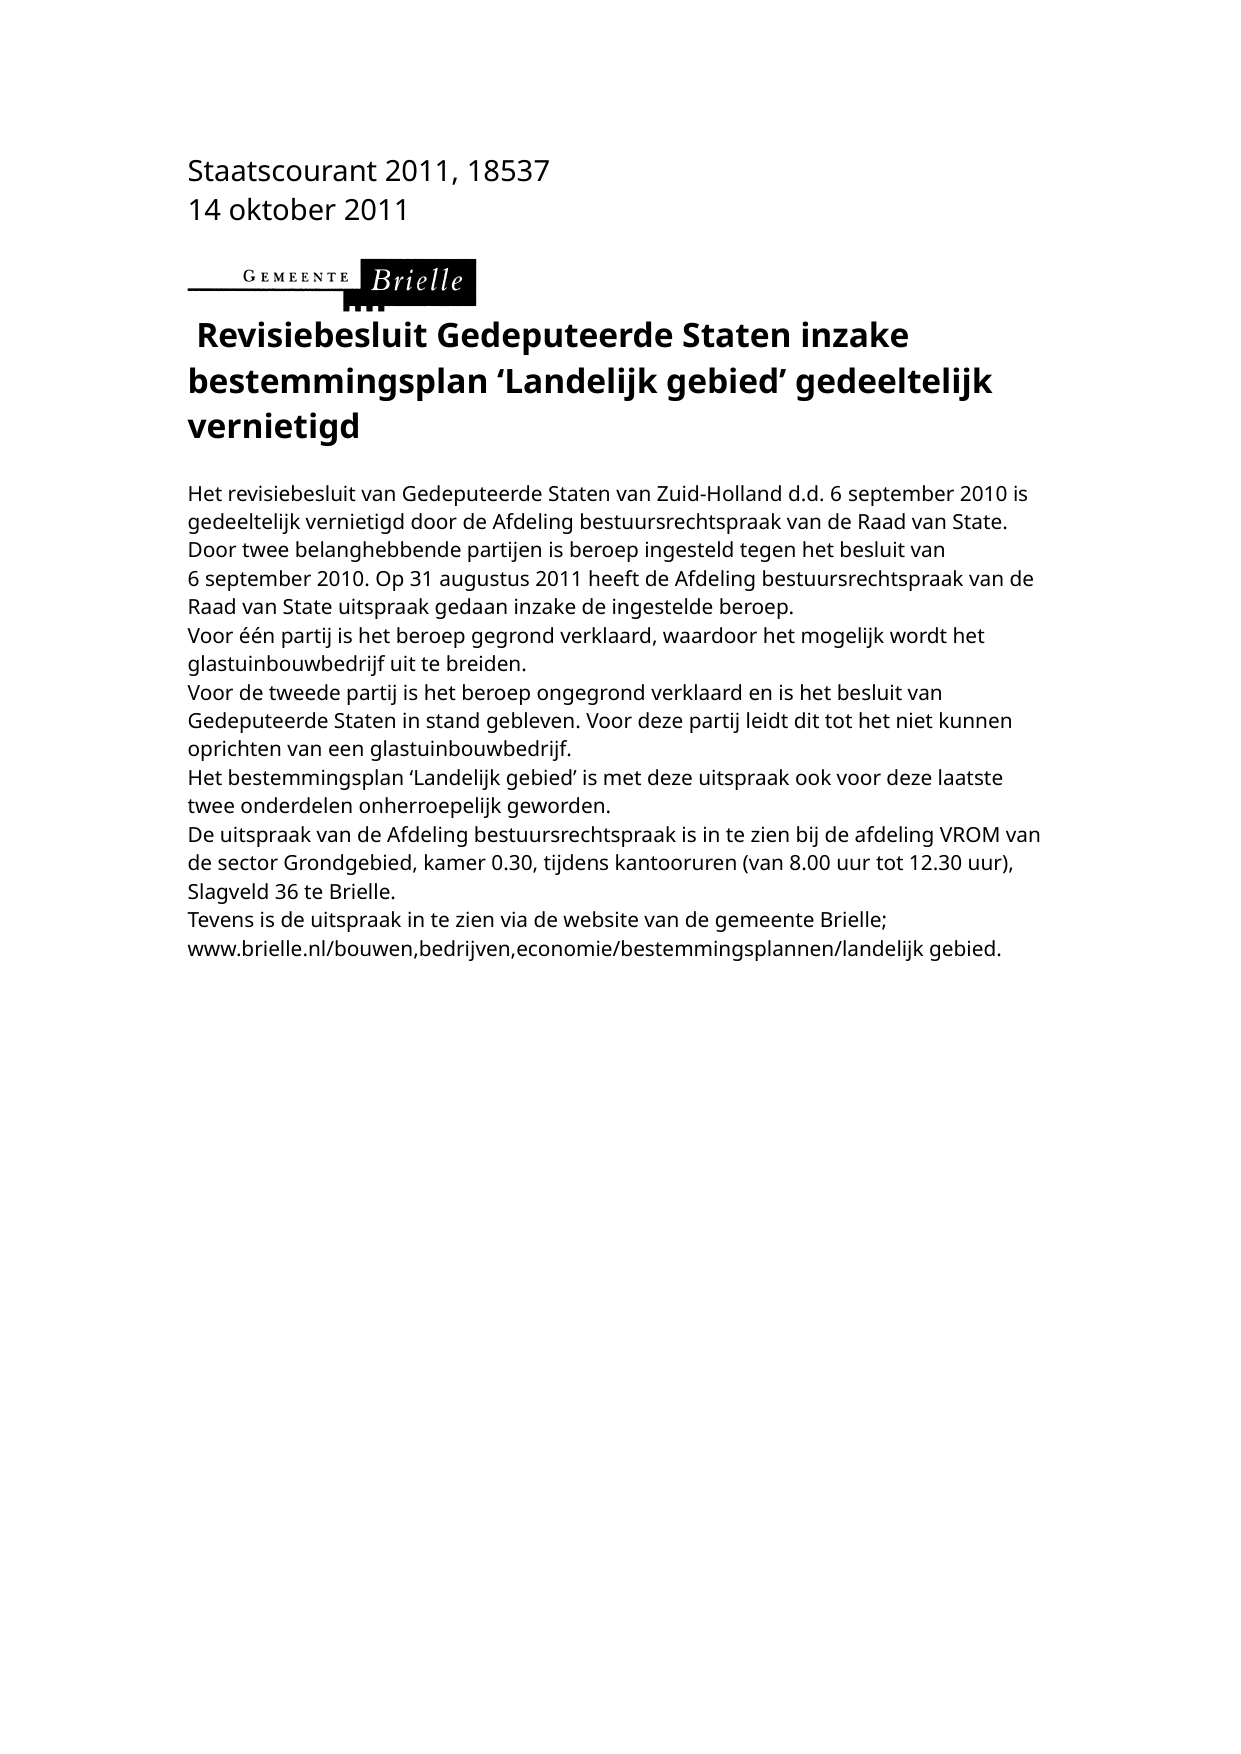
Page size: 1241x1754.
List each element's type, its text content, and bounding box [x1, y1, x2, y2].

text Voor één partij is het beroep gegrond verklaard, waardoor het mogelijk wordt het glastuinbouwbedrijf uit te breiden. [187, 621, 1053, 678]
text Voor de tweede partij is het beroep ongegrond verklaard en is het besluit van Gedeputeerde Staten in stand gebleven. Voor deze partij leidt dit tot het niet kunnen oprichten van een glastuinbouwbedrijf. [187, 678, 1053, 763]
picture [187, 258, 477, 312]
subtitle Revisiebesluit Gedeputeerde Staten inzake bestemmingsplan ‘Landelijk gebied’ gedeeltelijk vernietigd [187, 271, 1053, 449]
text Tevens is de uitspraak in te zien via de website van de gemeente Brielle; www.brielle.nl/bouwen,bedrijven,economie/bestemmingsplannen/landelijk gebied. [187, 905, 1053, 962]
text Het bestemmingsplan ‘Landelijk gebied’ is met deze uitspraak ook voor deze laatste twee onderdelen onherroepelijk geworden. [187, 763, 1053, 820]
text De uitspraak van de Afdeling bestuursrechtspraak is in te zien bij de afdeling VROM van de sector Grondgebied, kamer 0.30, tijdens kantooruren (van 8.00 uur tot 12.30 uur), Slagveld 36 te Brielle. [187, 820, 1053, 905]
text Staatscourant 2011, 18537 [187, 150, 1053, 190]
text Het revisiebesluit van Gedeputeerde Staten van Zuid-Holland d.d. 6 september 2010 is gedeeltelijk vernietigd door de Afdeling bestuursrechtspraak van de Raad van State. Door twee belanghebbende partijen is beroep ingesteld tegen het besluit van 6 september 2010. Op 31 augustus 2011 heeft de Afdeling bestuursrechtspraak van de Raad van State uitspraak gedaan inzake de ingestelde beroep. [187, 479, 1053, 621]
text 14 oktober 2011 [187, 190, 1053, 229]
